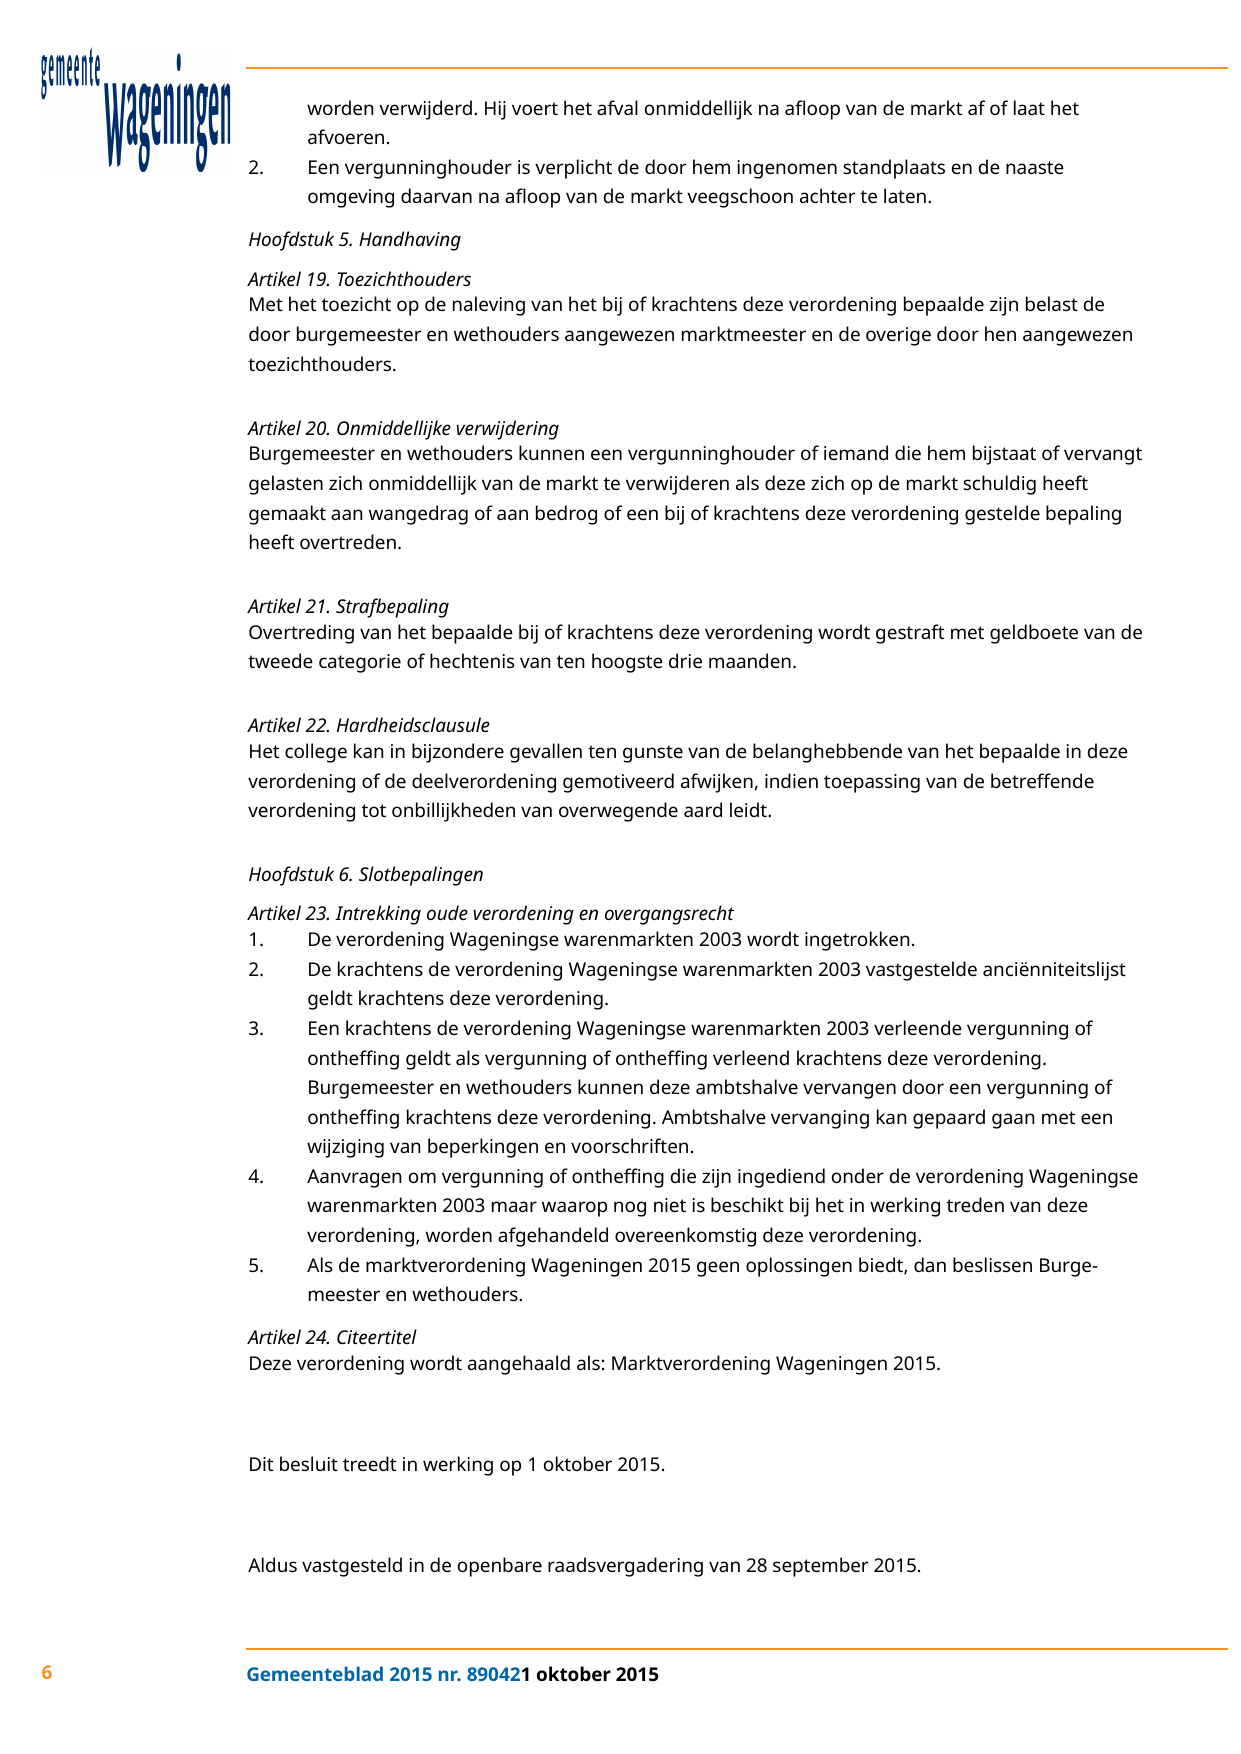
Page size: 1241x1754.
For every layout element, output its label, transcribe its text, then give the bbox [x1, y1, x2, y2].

text Artikel 20. Onmiddellijke verwijdering [248, 415, 1152, 441]
list Als de marktverordening Wageningen 2015 geen oplossingen biedt, dan beslissen Burge-meester en wethouders. [248, 1252, 1152, 1307]
list De krachtens de verordening Wageningse warenmarkten 2003 vastgestelde anciënniteitslijst geldt krachtens deze verordening. [248, 956, 1152, 1011]
text Artikel 22. Hardheidsclausule [248, 712, 1152, 738]
text Overtreding van het bepaalde bij of krachtens deze verordening wordt gestraft met geldboete van de tweede categorie of hechtenis van ten hoogste drie maanden. [248, 619, 1152, 674]
text Deze verordening wordt aangehaald als: Marktverordening Wageningen 2015. [248, 1350, 1152, 1376]
list De verordening Wageningse warenmarkten 2003 wordt ingetrokken. [248, 926, 1152, 952]
text Het college kan in bijzondere gevallen ten gunste van de belanghebbende van het bepaalde in deze verordening of de deelverordening gemotiveerd afwijken, indien toepassing van de betreffende verordening tot onbillijkheden van overwegende aard leidt. [248, 738, 1152, 823]
text Met het toezicht op de naleving van het bij of krachtens deze verordening bepaalde zijn belast de door burgemeester en wethouders aangewezen marktmeester en de overige door hen aangewezen toezichthouders. [248, 292, 1152, 377]
text Artikel 21. Strafbepaling [248, 593, 1152, 619]
text Artikel 24. Citeertitel [248, 1324, 1152, 1350]
list worden verwijderd. Hij voert het afval onmiddellijk na afloop van de markt af of laat het afvoeren. [248, 95, 1152, 150]
text Artikel 23. Intrekking oude verordening en overgangsrecht [248, 901, 1152, 926]
text Hoofdstuk 6. Slotbepalingen [248, 861, 1152, 887]
list Een vergunninghouder is verplicht de door hem ingenomen standplaats en de naaste omgeving daarvan na afloop van de markt veegschoon achter te laten. [248, 154, 1152, 209]
text Burgemeester en wethouders kunnen een vergunninghouder of iemand die hem bijstaat of vervangt gelasten zich onmiddellijk van de markt te verwijderen als deze zich op de markt schuldig heeft gemaakt aan wangedrag of aan bedrog of een bij of krachtens deze verordening gestelde bepaling heeft overtreden. [248, 441, 1152, 555]
text Dit besluit treedt in werking op 1 oktober 2015. [248, 1451, 1152, 1477]
text Hoofdstuk 5. Handhaving [248, 227, 1152, 252]
list Een krachtens de verordening Wageningse warenmarkten 2003 verleende vergunning of ontheffing geldt als vergunning of ontheffing verleend krachtens deze verordening. Burgemeester en wethouders kunnen deze ambtshalve vervangen door een vergunning of ontheffing krachtens deze verordening. Ambtshalve vervanging kan gepaard gaan met een wijziging van beperkingen en voorschriften. [248, 1015, 1152, 1159]
text Artikel 19. Toezichthouders [248, 266, 1152, 292]
picture [41, 47, 231, 172]
list Aanvragen om vergunning of ontheffing die zijn ingediend onder de verordening Wageningse warenmarkten 2003 maar waarop nog niet is beschikt bij het in werking treden van deze verordening, worden afgehandeld overeenkomstig deze verordening. [248, 1163, 1152, 1248]
text Aldus vastgesteld in de openbare raadsvergadering van 28 september 2015. [248, 1552, 1152, 1578]
